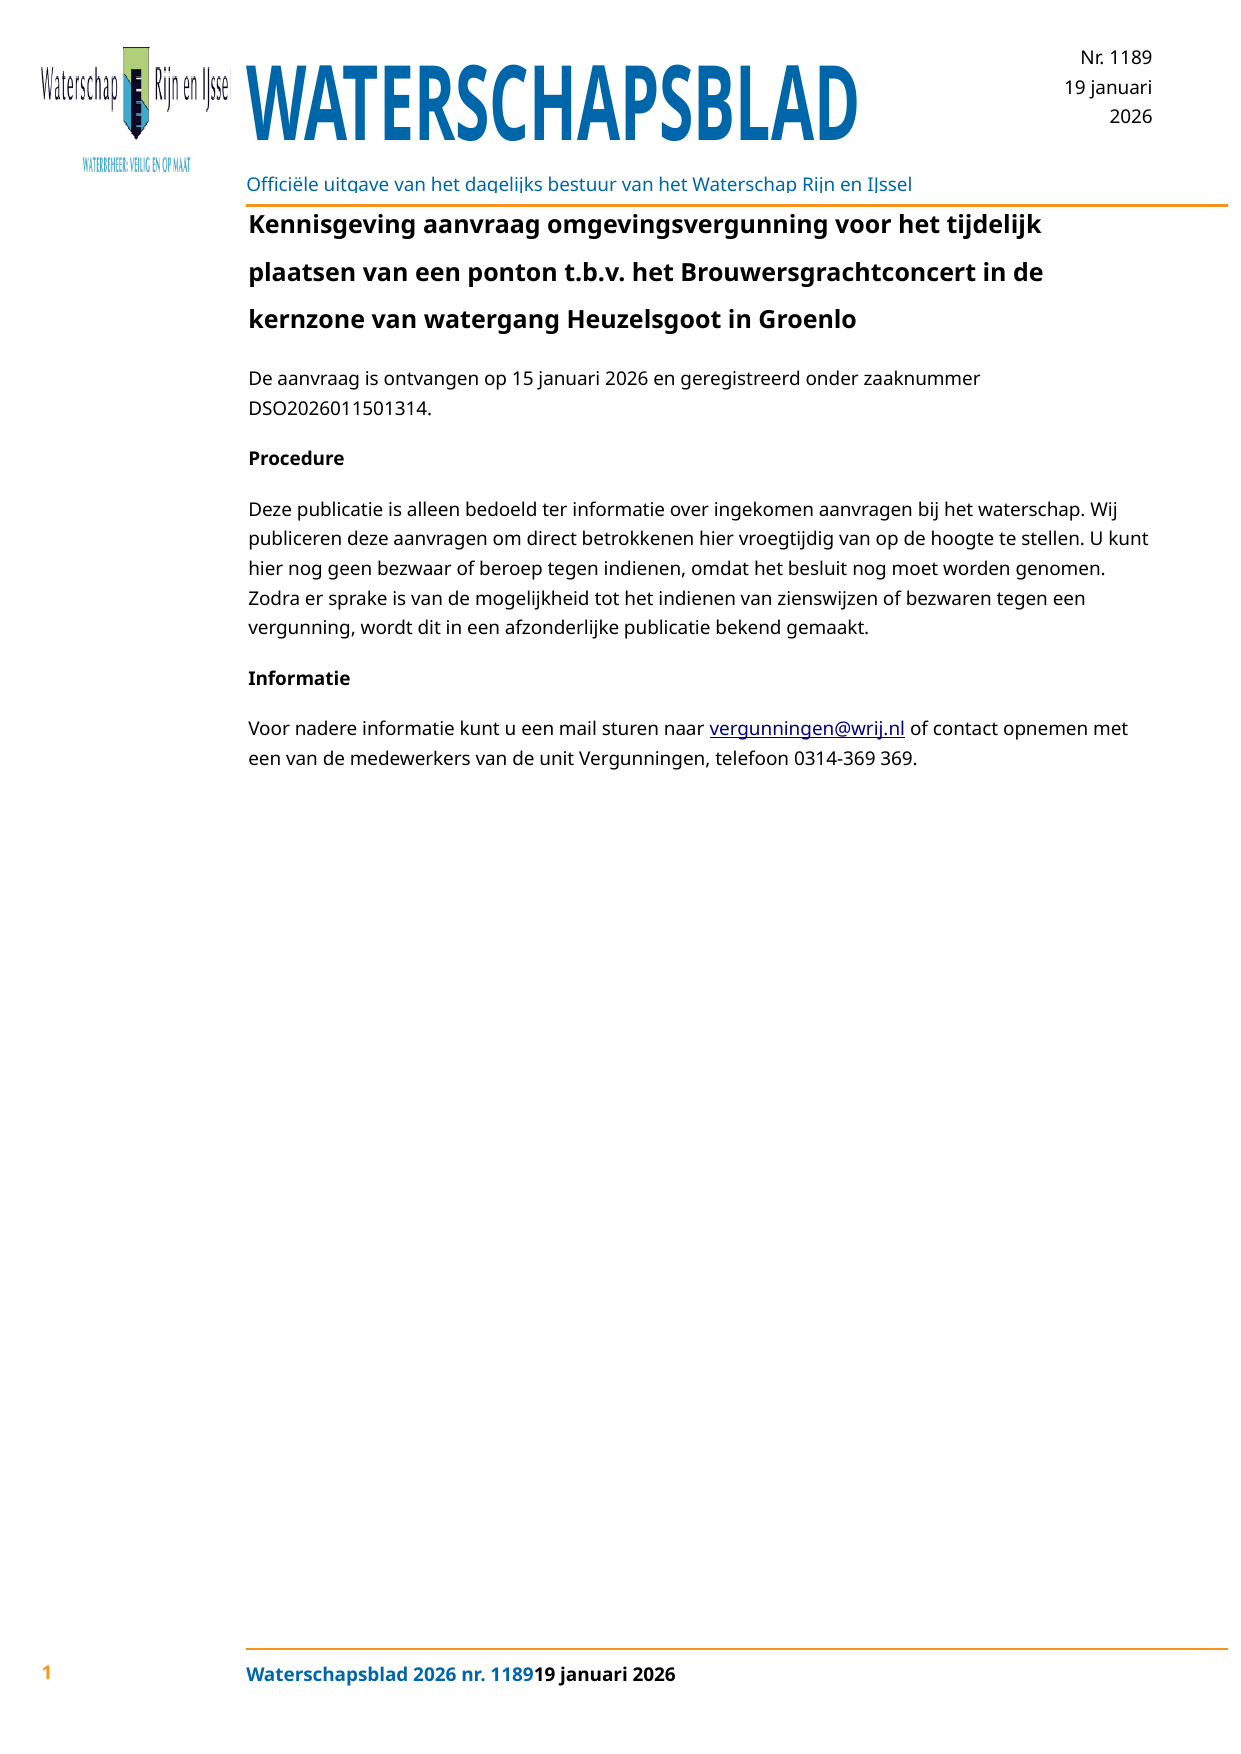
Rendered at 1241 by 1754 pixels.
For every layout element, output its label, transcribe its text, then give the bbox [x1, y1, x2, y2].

text Deze publicatie is alleen bedoeld ter informatie over ingekomen aanvragen bij het waterschap. Wij publiceren deze aanvragen om direct betrokkenen hier vroegtijdig van op de hoogte te stellen. U kunt hier nog geen bezwaar of beroep tegen indienen, omdat het besluit nog moet worden genomen. Zodra er sprake is van de mogelijkheid tot het indienen van zienswijzen of bezwaren tegen een vergunning, wordt dit in een afzonderlijke publicatie bekend gemaakt. [248, 496, 1152, 640]
text Voor nadere informatie kunt u een mail sturen naar vergunningen@wrij.nl of contact opnemen met een van de medewerkers van de unit Vergunningen, telefoon 0314-369 369. [248, 715, 1152, 770]
text Procedure [248, 446, 1152, 471]
picture [41, 47, 231, 172]
text De aanvraag is ontvangen op 15 januari 2026 en geregistreerd onder zaaknummer DSO2026011501314. [248, 366, 1152, 421]
text Informatie [248, 665, 1152, 690]
text Kennisgeving aanvraag omgevingsvergunning voor het tijdelijk plaatsen van een ponton t.b.v. het Brouwersgrachtconcert in de kernzone van watergang Heuzelsgoot in Groenlo [248, 207, 1152, 336]
